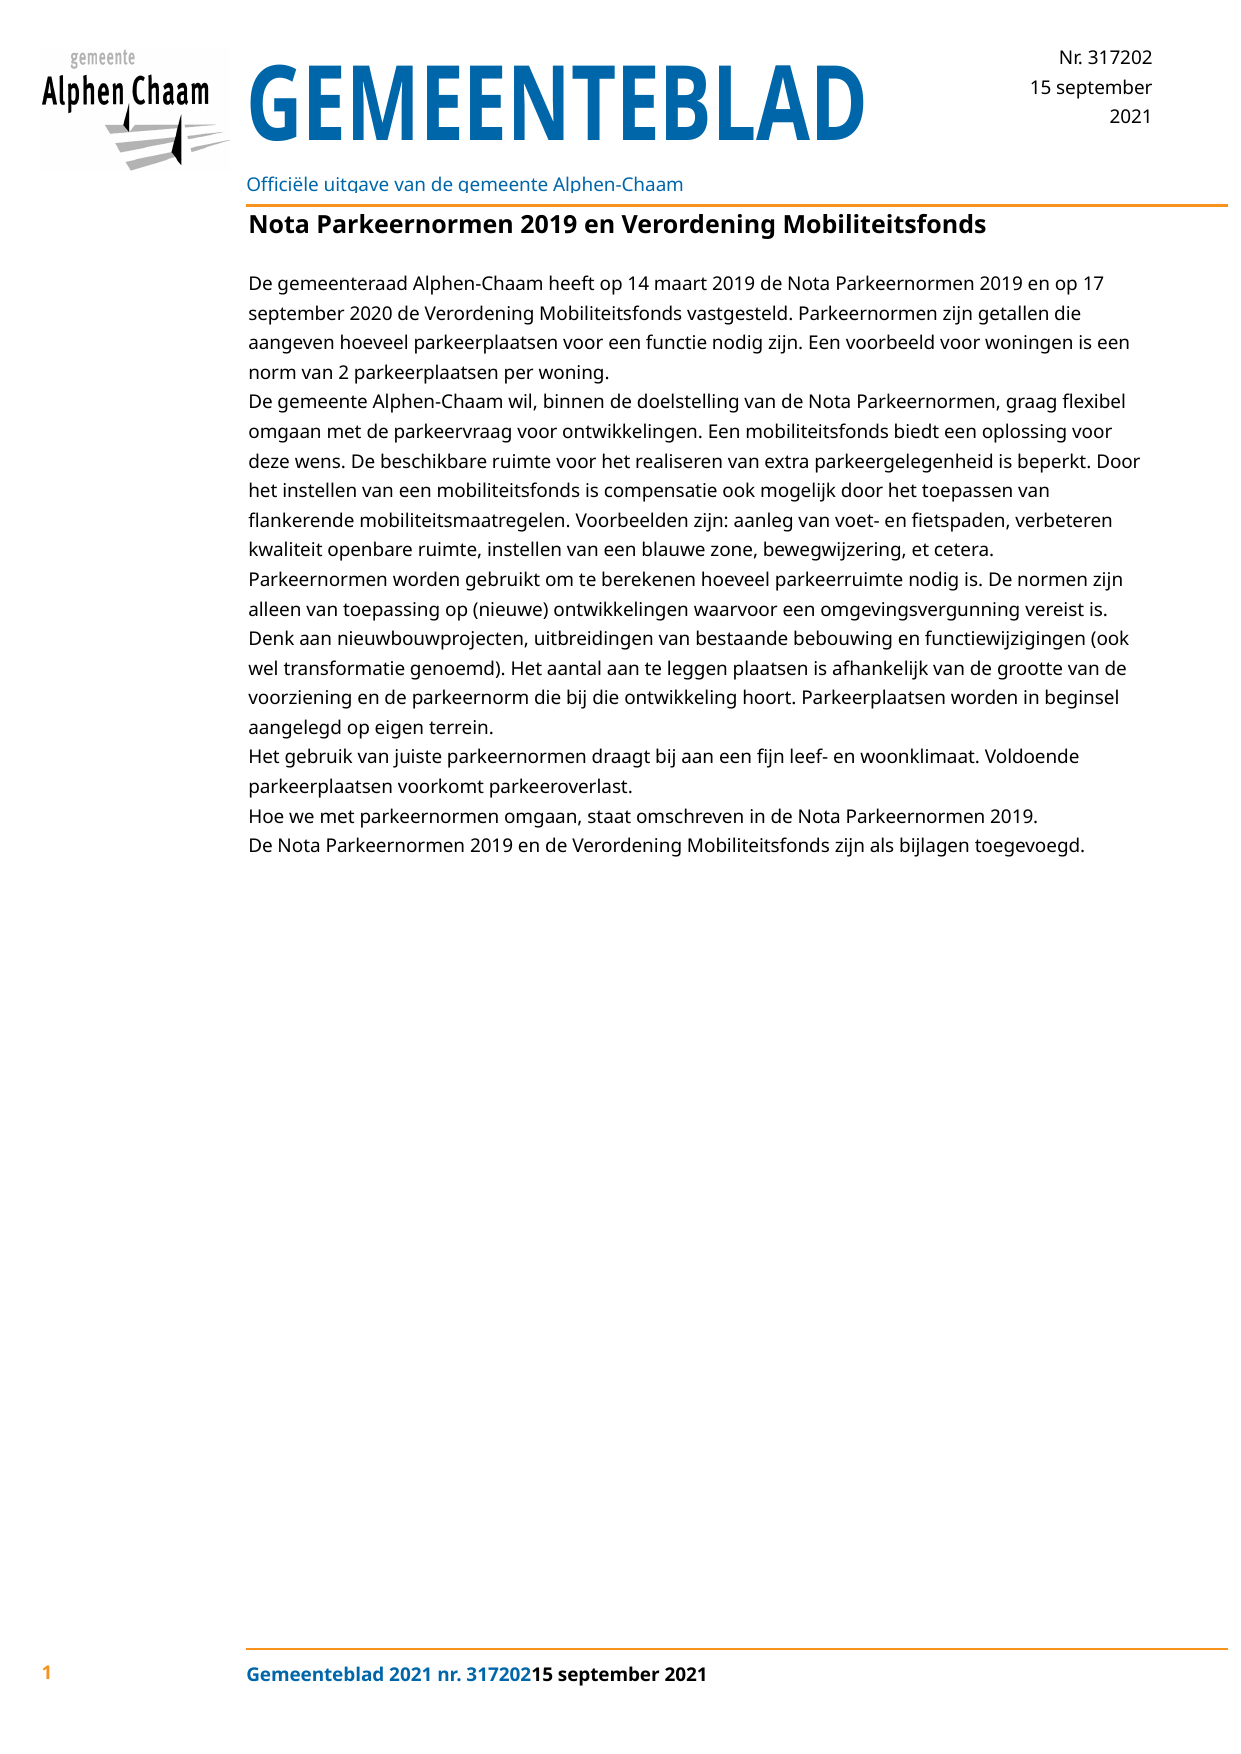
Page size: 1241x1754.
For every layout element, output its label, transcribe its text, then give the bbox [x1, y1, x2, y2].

text De Nota Parkeernormen 2019 en de Verordening Mobiliteitsfonds zijn als bijlagen toegevoegd. [248, 832, 1152, 858]
text De gemeenteraad Alphen-Chaam heeft op 14 maart 2019 de Nota Parkeernormen 2019 en op 17 september 2020 de Verordening Mobiliteitsfonds vastgesteld. Parkeernormen zijn getallen die aangeven hoeveel parkeerplaatsen voor een functie nodig zijn. Een voorbeeld voor woningen is een norm van 2 parkeerplaatsen per woning. [248, 270, 1152, 385]
text Het gebruik van juiste parkeernormen draagt bij aan een fijn leef- en woonklimaat. Voldoende parkeerplaatsen voorkomt parkeeroverlast. [248, 744, 1152, 799]
picture [41, 47, 231, 172]
text Parkeernormen worden gebruikt om te berekenen hoeveel parkeerruimte nodig is. De normen zijn alleen van toepassing op (nieuwe) ontwikkelingen waarvoor een omgevingsvergunning vereist is. Denk aan nieuwbouwprojecten, uitbreidingen van bestaande bebouwing en functiewijzigingen (ook wel transformatie genoemd). Het aantal aan te leggen plaatsen is afhankelijk van de grootte van de voorziening en de parkeernorm die bij die ontwikkeling hoort. Parkeerplaatsen worden in beginsel aangelegd op eigen terrein. [248, 566, 1152, 740]
text Nota Parkeernormen 2019 en Verordening Mobiliteitsfonds [248, 207, 1152, 241]
text De gemeente Alphen-Chaam wil, binnen de doelstelling van de Nota Parkeernormen, graag flexibel omgaan met de parkeervraag voor ontwikkelingen. Een mobiliteitsfonds biedt een oplossing voor deze wens. De beschikbare ruimte voor het realiseren van extra parkeergelegenheid is beperkt. Door het instellen van een mobiliteitsfonds is compensatie ook mogelijk door het toepassen van flankerende mobiliteitsmaatregelen. Voorbeelden zijn: aanleg van voet- en fietspaden, verbeteren kwaliteit openbare ruimte, instellen van een blauwe zone, bewegwijzering, et cetera. [248, 389, 1152, 562]
text Hoe we met parkeernormen omgaan, staat omschreven in de Nota Parkeernormen 2019. [248, 803, 1152, 828]
